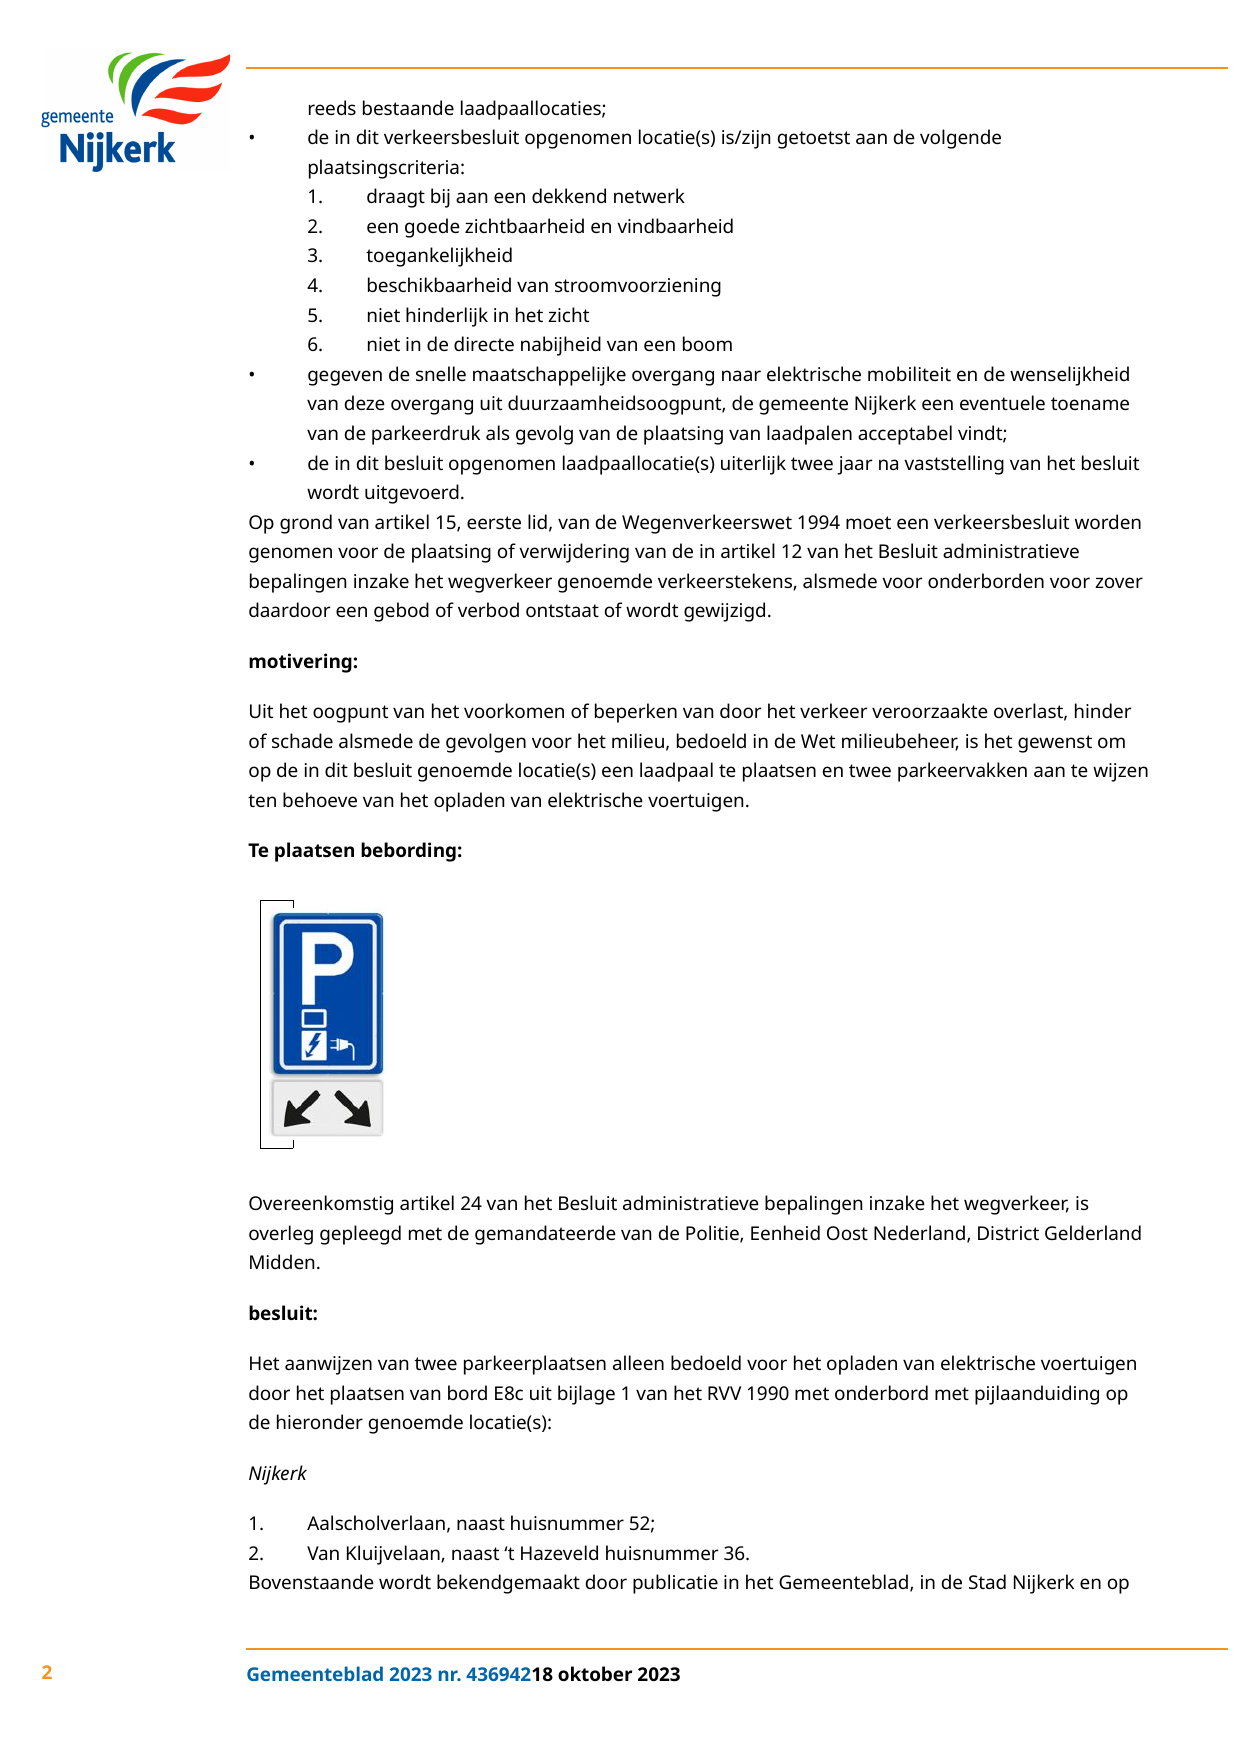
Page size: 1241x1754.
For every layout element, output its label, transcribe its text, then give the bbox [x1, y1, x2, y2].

list beschikbaarheid van stroomvoorziening [307, 272, 1152, 298]
text Uit het oogpunt van het voorkomen of beperken van door het verkeer veroorzaakte overlast, hinder of schade alsmede de gevolgen voor het milieu, bedoeld in de Wet milieubeheer, is het gewenst om op de in dit besluit genoemde locatie(s) een laadpaal te plaatsen en twee parkeervakken aan te wijzen ten behoeve van het opladen van elektrische voertuigen. [248, 698, 1152, 813]
text Te plaatsen bebording: [248, 838, 1152, 863]
picture [268, 908, 387, 1140]
list een goede zichtbaarheid en vindbaarheid [307, 213, 1152, 239]
picture [41, 47, 231, 172]
text Het aanwijzen van twee parkeerplaatsen alleen bedoeld voor het opladen van elektrische voertuigen door het plaatsen van bord E8c uit bijlage 1 van het RVV 1990 met onderbord met pijlaanduiding op de hieronder genoemde locatie(s): [248, 1350, 1152, 1435]
list niet hinderlijk in het zicht [307, 302, 1152, 328]
text besluit: [248, 1300, 1152, 1326]
list gegeven de snelle maatschappelijke overgang naar elektrische mobiliteit en de wenselijkheid van deze overgang uit duurzaamheidsoogpunt, de gemeente Nijkerk een eventuele toename van de parkeerdruk als gevolg van de plaatsing van laadpalen acceptabel vindt; [248, 361, 1152, 446]
list de in dit besluit opgenomen laadpaallocatie(s) uiterlijk twee jaar na vaststelling van het besluit wordt uitgevoerd. [248, 450, 1152, 505]
list reeds bestaande laadpaallocaties; [248, 95, 1152, 121]
list niet in de directe nabijheid van een boom [307, 331, 1152, 357]
text Nijkerk [248, 1460, 1152, 1486]
text Overeenkomstig artikel 24 van het Besluit administratieve bepalingen inzake het wegverkeer, is overleg gepleegd met de gemandateerde van de Politie, Eenheid Oost Nederland, District Gelderland Midden. [248, 1190, 1152, 1275]
list de in dit verkeersbesluit opgenomen locatie(s) is/zijn getoetst aan de volgende plaatsingscriteria: [248, 124, 1152, 180]
text Op grond van artikel 15, eerste lid, van de Wegenverkeerswet 1994 moet een verkeersbesluit worden genomen voor de plaatsing of verwijdering van de in artikel 12 van het Besluit administratieve bepalingen inzake het wegverkeer genoemde verkeerstekens, alsmede voor onderborden voor zover daardoor een gebod of verbod ontstaat of wordt gewijzigd. [248, 509, 1152, 623]
text motivering: [248, 648, 1152, 674]
list toegankelijkheid [307, 243, 1152, 268]
text Bovenstaande wordt bekendgemaakt door publicatie in het Gemeenteblad, in de Stad Nijkerk en op [248, 1569, 1152, 1595]
list Van Kluijvelaan, naast ‘t Hazeveld huisnummer 36. [248, 1540, 1152, 1566]
list draagt bij aan een dekkend netwerk [307, 183, 1152, 209]
list Aalscholverlaan, naast huisnummer 52; [248, 1510, 1152, 1536]
